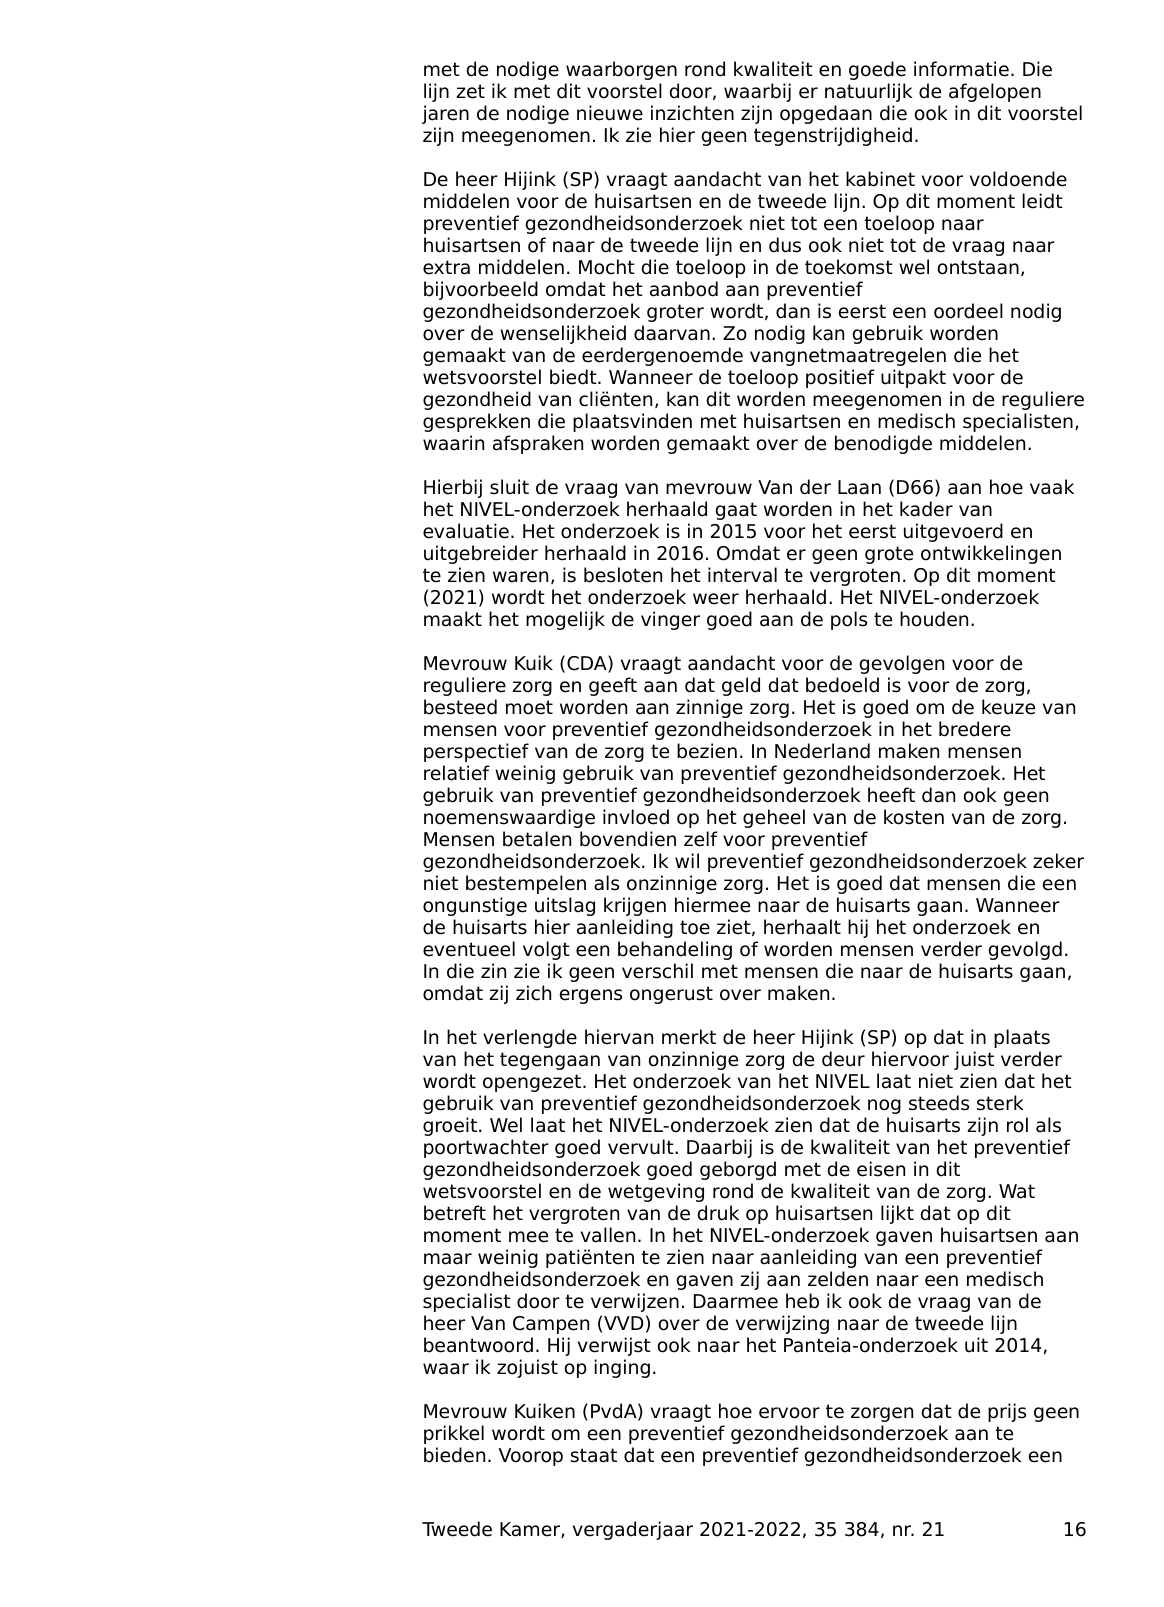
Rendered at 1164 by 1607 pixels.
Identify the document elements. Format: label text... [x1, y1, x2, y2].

text In het verlengde hiervan merkt de heer Hijink (SP) op dat in plaats van het tegengaan van onzinnige zorg de deur hiervoor juist verder wordt opengezet. Het onderzoek van het NIVEL laat niet zien dat het gebruik van preventief gezondheidsonderzoek nog steeds sterk groeit. Wel laat het NIVEL-onderzoek zien dat de huisarts zijn rol als poortwachter goed vervult. Daarbij is de kwaliteit van het preventief gezondheidsonderzoek goed geborgd met de eisen in dit wetsvoorstel en de wetgeving rond de kwaliteit van de zorg. Wat betreft het vergroten van de druk op huisartsen lijkt dat op dit moment mee te vallen. In het NIVEL-onderzoek gaven huisartsen aan maar weinig patiënten te zien naar aanleiding van een preventief gezondheidsonderzoek en gaven zij aan zelden naar een medisch specialist door te verwijzen. Daarmee heb ik ook de vraag van de heer Van Campen (VVD) over de verwijzing naar de tweede lijn beantwoord. Hij verwijst ook naar het Panteia-onderzoek uit 2014, waar ik zojuist op inging. [422, 1027, 1087, 1379]
text De heer Hijink (SP) vraagt aandacht van het kabinet voor voldoende middelen voor de huisartsen en de tweede lijn. Op dit moment leidt preventief gezondheidsonderzoek niet tot een toeloop naar huisartsen of naar de tweede lijn en dus ook niet tot de vraag naar extra middelen. Mocht die toeloop in de toekomst wel ontstaan, bijvoorbeeld omdat het aanbod aan preventief gezondheidsonderzoek groter wordt, dan is eerst een oordeel nodig over de wenselijkheid daarvan. Zo nodig kan gebruik worden gemaakt van de eerdergenoemde vangnetmaatregelen die het wetsvoorstel biedt. Wanneer de toeloop positief uitpakt voor de gezondheid van cliënten, kan dit worden meegenomen in de reguliere gesprekken die plaatsvinden met huisartsen en medisch specialisten, waarin afspraken worden gemaakt over de benodigde middelen. [422, 169, 1087, 455]
text met de nodige waarborgen rond kwaliteit en goede informatie. Die lijn zet ik met dit voorstel door, waarbij er natuurlijk de afgelopen jaren de nodige nieuwe inzichten zijn opgedaan die ook in dit voorstel zijn meegenomen. Ik zie hier geen tegenstrijdigheid. [422, 59, 1087, 147]
text Mevrouw Kuiken (PvdA) vraagt hoe ervoor te zorgen dat de prijs geen prikkel wordt om een preventief gezondheidsonderzoek aan te bieden. Voorop staat dat een preventief gezondheidsonderzoek een [422, 1401, 1087, 1467]
text Mevrouw Kuik (CDA) vraagt aandacht voor de gevolgen voor de reguliere zorg en geeft aan dat geld dat bedoeld is voor de zorg, besteed moet worden aan zinnige zorg. Het is goed om de keuze van mensen voor preventief gezondheidsonderzoek in het bredere perspectief van de zorg te bezien. In Nederland maken mensen relatief weinig gebruik van preventief gezondheidsonderzoek. Het gebruik van preventief gezondheidsonderzoek heeft dan ook geen noemenswaardige invloed op het geheel van de kosten van de zorg. Mensen betalen bovendien zelf voor preventief gezondheidsonderzoek. Ik wil preventief gezondheidsonderzoek zeker niet bestempelen als onzinnige zorg. Het is goed dat mensen die een ongunstige uitslag krijgen hiermee naar de huisarts gaan. Wanneer de huisarts hier aanleiding toe ziet, herhaalt hij het onderzoek en eventueel volgt een behandeling of worden mensen verder gevolgd. In die zin zie ik geen verschil met mensen die naar de huisarts gaan, omdat zij zich ergens ongerust over maken. [422, 653, 1087, 1005]
text Hierbij sluit de vraag van mevrouw Van der Laan (D66) aan hoe vaak het NIVEL-onderzoek herhaald gaat worden in het kader van evaluatie. Het onderzoek is in 2015 voor het eerst uitgevoerd en uitgebreider herhaald in 2016. Omdat er geen grote ontwikkelingen te zien waren, is besloten het interval te vergroten. Op dit moment (2021) wordt het onderzoek weer herhaald. Het NIVEL-onderzoek maakt het mogelijk de vinger goed aan de pols te houden. [422, 477, 1087, 631]
